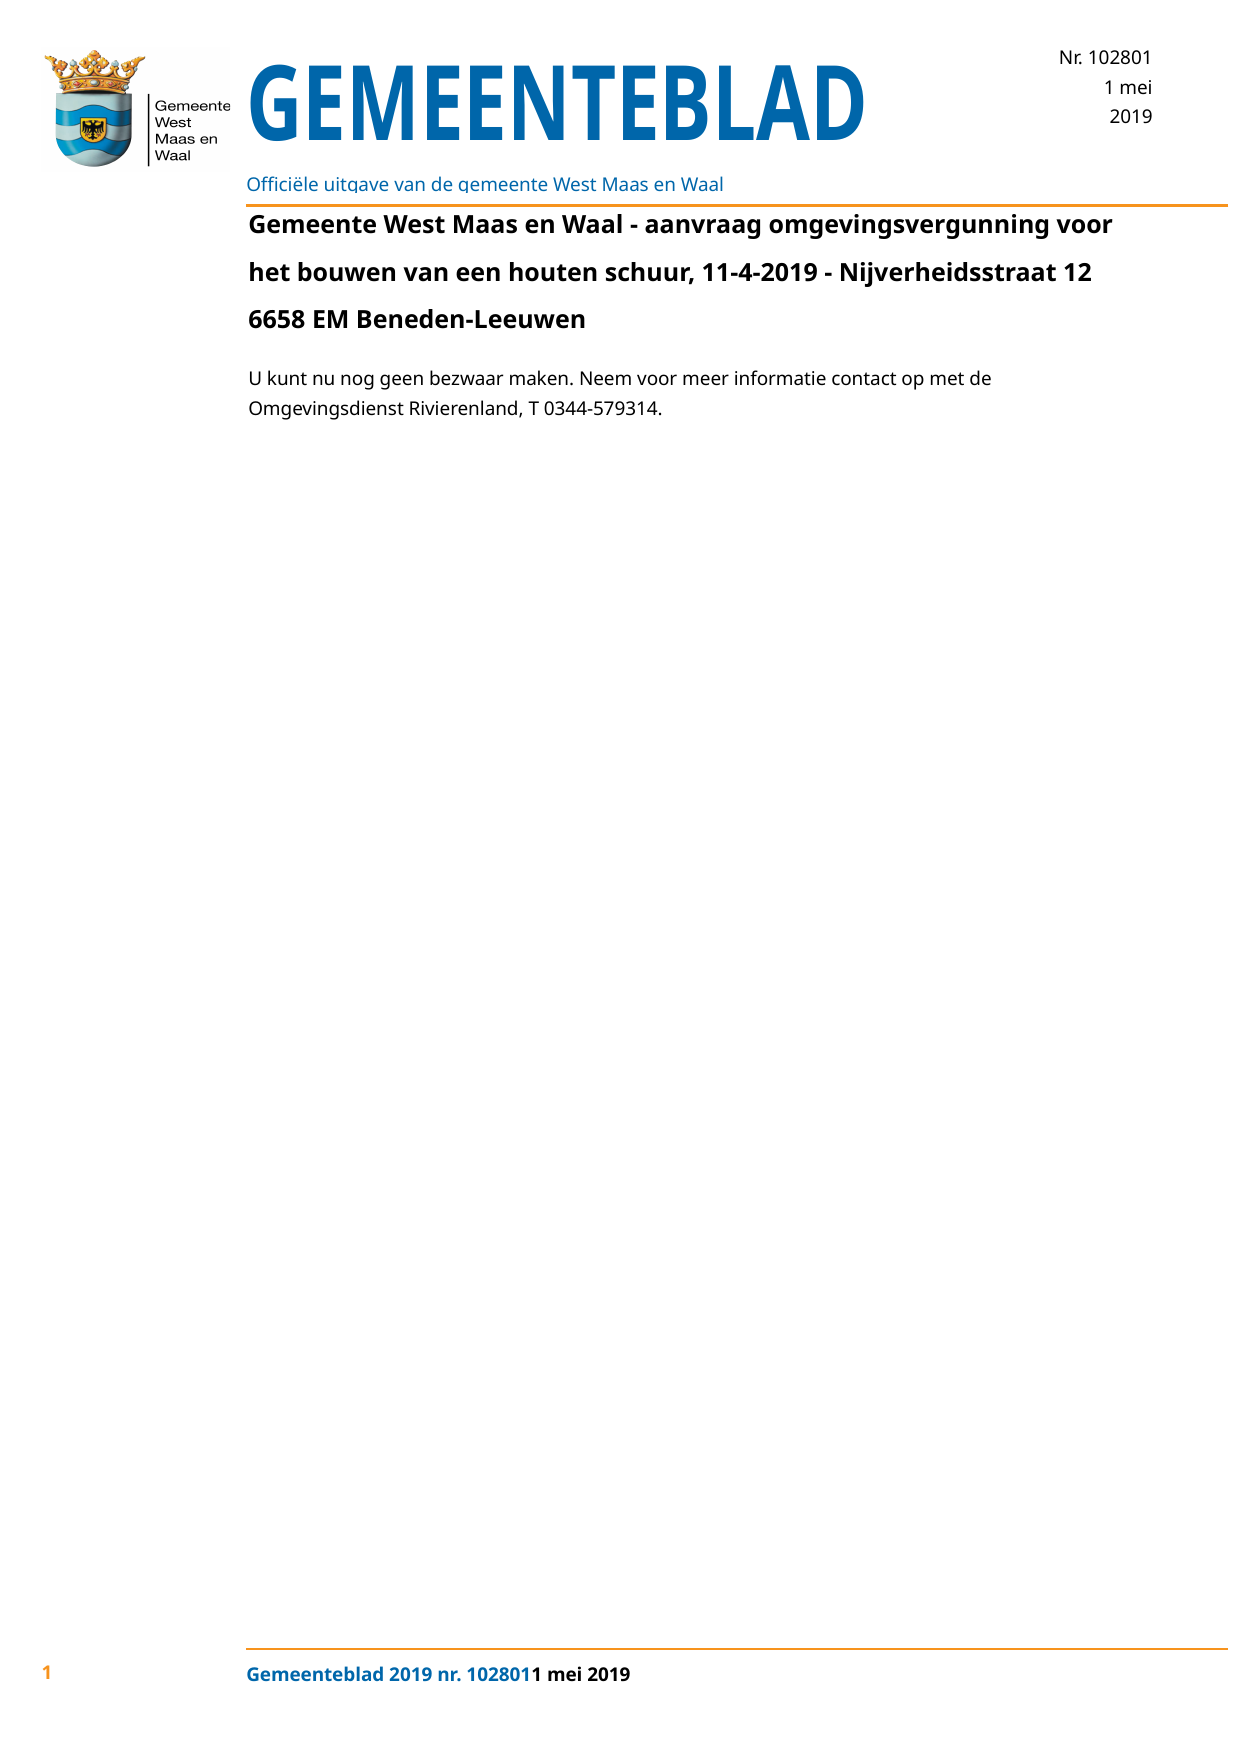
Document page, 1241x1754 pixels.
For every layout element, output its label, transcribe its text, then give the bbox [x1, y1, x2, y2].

text U kunt nu nog geen bezwaar maken. Neem voor meer informatie contact op met de Omgevingsdienst Rivierenland, T 0344-579314. [248, 366, 1152, 421]
text Gemeente West Maas en Waal - aanvraag omgevingsvergunning voor het bouwen van een houten schuur, 11-4-2019 - Nijverheidsstraat 12 6658 EM Beneden-Leeuwen [248, 207, 1152, 336]
picture [41, 47, 231, 172]
